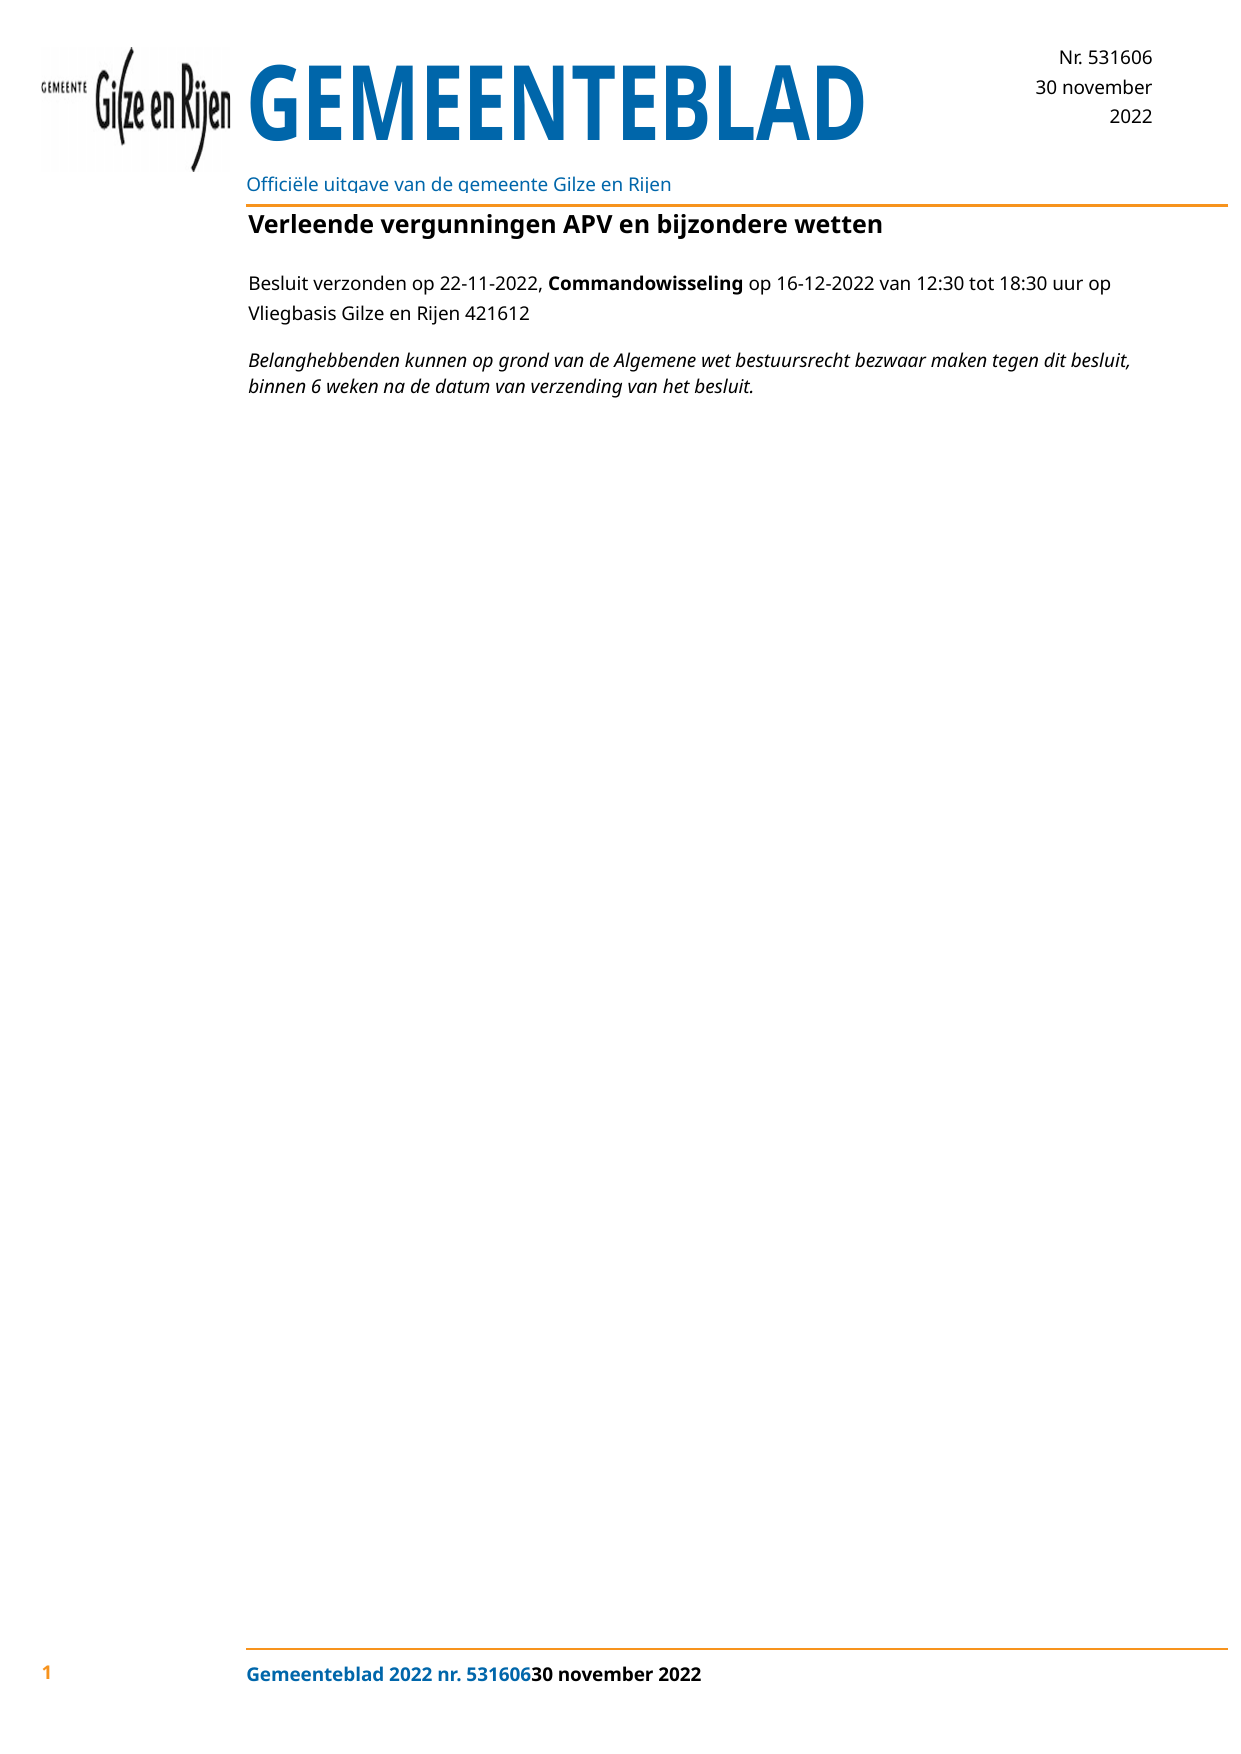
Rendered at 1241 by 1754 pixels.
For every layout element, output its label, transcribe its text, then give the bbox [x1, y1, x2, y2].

picture [41, 47, 231, 172]
text Belanghebbenden kunnen op grond van de Algemene wet bestuursrecht bezwaar maken tegen dit besluit, binnen 6 weken na de datum van verzending van het besluit. [248, 348, 1152, 399]
text Verleende vergunningen APV en bijzondere wetten [248, 207, 1152, 241]
text Besluit verzonden op 22-11-2022, Commandowisseling op 16-12-2022 van 12:30 tot 18:30 uur op Vliegbasis Gilze en Rijen 421612 [248, 270, 1152, 326]
